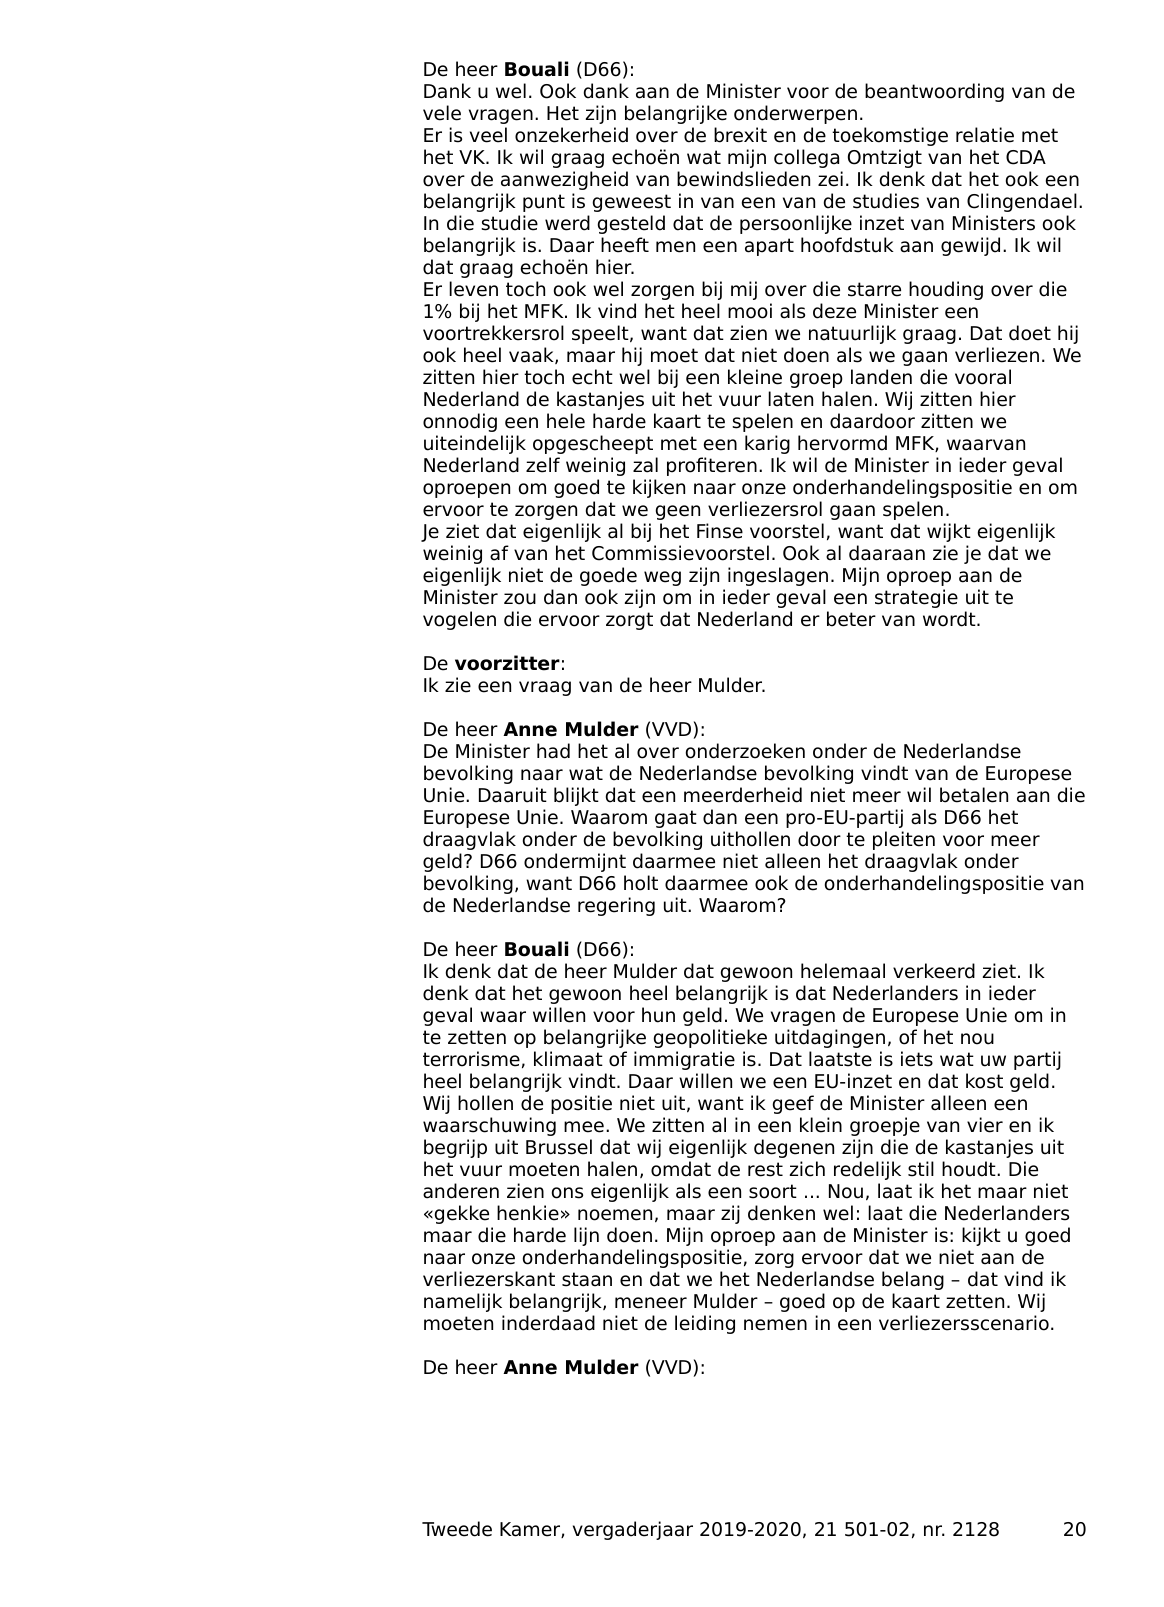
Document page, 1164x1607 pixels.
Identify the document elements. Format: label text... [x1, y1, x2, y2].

text De voorzitter: [422, 653, 1087, 675]
text De heer Anne Mulder (VVD): [422, 719, 1087, 741]
text De heer Bouali (D66): [422, 59, 1087, 81]
text Ik zie een vraag van de heer Mulder. [422, 675, 1087, 697]
text Dank u wel. Ook dank aan de Minister voor de beantwoording van de vele vragen. Het zijn belangrijke onderwerpen. [422, 81, 1087, 125]
text De Minister had het al over onderzoeken onder de Nederlandse bevolking naar wat de Nederlandse bevolking vindt van de Europese Unie. Daaruit blijkt dat een meerderheid niet meer wil betalen aan die Europese Unie. Waarom gaat dan een pro-EU-partij als D66 het draagvlak onder de bevolking uithollen door te pleiten voor meer geld? D66 ondermijnt daarmee niet alleen het draagvlak onder bevolking, want D66 holt daarmee ook de onderhandelingspositie van de Nederlandse regering uit. Waarom? [422, 741, 1087, 917]
text Ik denk dat de heer Mulder dat gewoon helemaal verkeerd ziet. Ik denk dat het gewoon heel belangrijk is dat Nederlanders in ieder geval waar willen voor hun geld. We vragen de Europese Unie om in te zetten op belangrijke geopolitieke uitdagingen, of het nou terrorisme, klimaat of immigratie is. Dat laatste is iets wat uw partij heel belangrijk vindt. Daar willen we een EU-inzet en dat kost geld. Wij hollen de positie niet uit, want ik geef de Minister alleen een waarschuwing mee. We zitten al in een klein groepje van vier en ik begrijp uit Brussel dat wij eigenlijk degenen zijn die de kastanjes uit het vuur moeten halen, omdat de rest zich redelijk stil houdt. Die anderen zien ons eigenlijk als een soort ... Nou, laat ik het maar niet «gekke henkie» noemen, maar zij denken wel: laat die Nederlanders maar die harde lijn doen. Mijn oproep aan de Minister is: kijkt u goed naar onze onderhandelingspositie, zorg ervoor dat we niet aan de verliezerskant staan en dat we het Nederlandse belang – dat vind ik namelijk belangrijk, meneer Mulder – goed op de kaart zetten. Wij moeten inderdaad niet de leiding nemen in een verliezersscenario. [422, 961, 1087, 1334]
text Er leven toch ook wel zorgen bij mij over die starre houding over die 1% bij het MFK. Ik vind het heel mooi als deze Minister een voortrekkersrol speelt, want dat zien we natuurlijk graag. Dat doet hij ook heel vaak, maar hij moet dat niet doen als we gaan verliezen. We zitten hier toch echt wel bij een kleine groep landen die vooral Nederland de kastanjes uit het vuur laten halen. Wij zitten hier onnodig een hele harde kaart te spelen en daardoor zitten we uiteindelijk opgescheept met een karig hervormd MFK, waarvan Nederland zelf weinig zal profiteren. Ik wil de Minister in ieder geval oproepen om goed te kijken naar onze onderhandelingspositie en om ervoor te zorgen dat we geen verliezersrol gaan spelen. [422, 279, 1087, 521]
text Je ziet dat eigenlijk al bij het Finse voorstel, want dat wijkt eigenlijk weinig af van het Commissievoorstel. Ook al daaraan zie je dat we eigenlijk niet de goede weg zijn ingeslagen. Mijn oproep aan de Minister zou dan ook zijn om in ieder geval een strategie uit te vogelen die ervoor zorgt dat Nederland er beter van wordt. [422, 521, 1087, 631]
text Er is veel onzekerheid over de brexit en de toekomstige relatie met het VK. Ik wil graag echoën wat mijn collega Omtzigt van het CDA over de aanwezigheid van bewindslieden zei. Ik denk dat het ook een belangrijk punt is geweest in van een van de studies van Clingendael. In die studie werd gesteld dat de persoonlijke inzet van Ministers ook belangrijk is. Daar heeft men een apart hoofdstuk aan gewijd. Ik wil dat graag echoën hier. [422, 125, 1087, 279]
text De heer Anne Mulder (VVD): [422, 1357, 1087, 1379]
text De heer Bouali (D66): [422, 939, 1087, 961]
